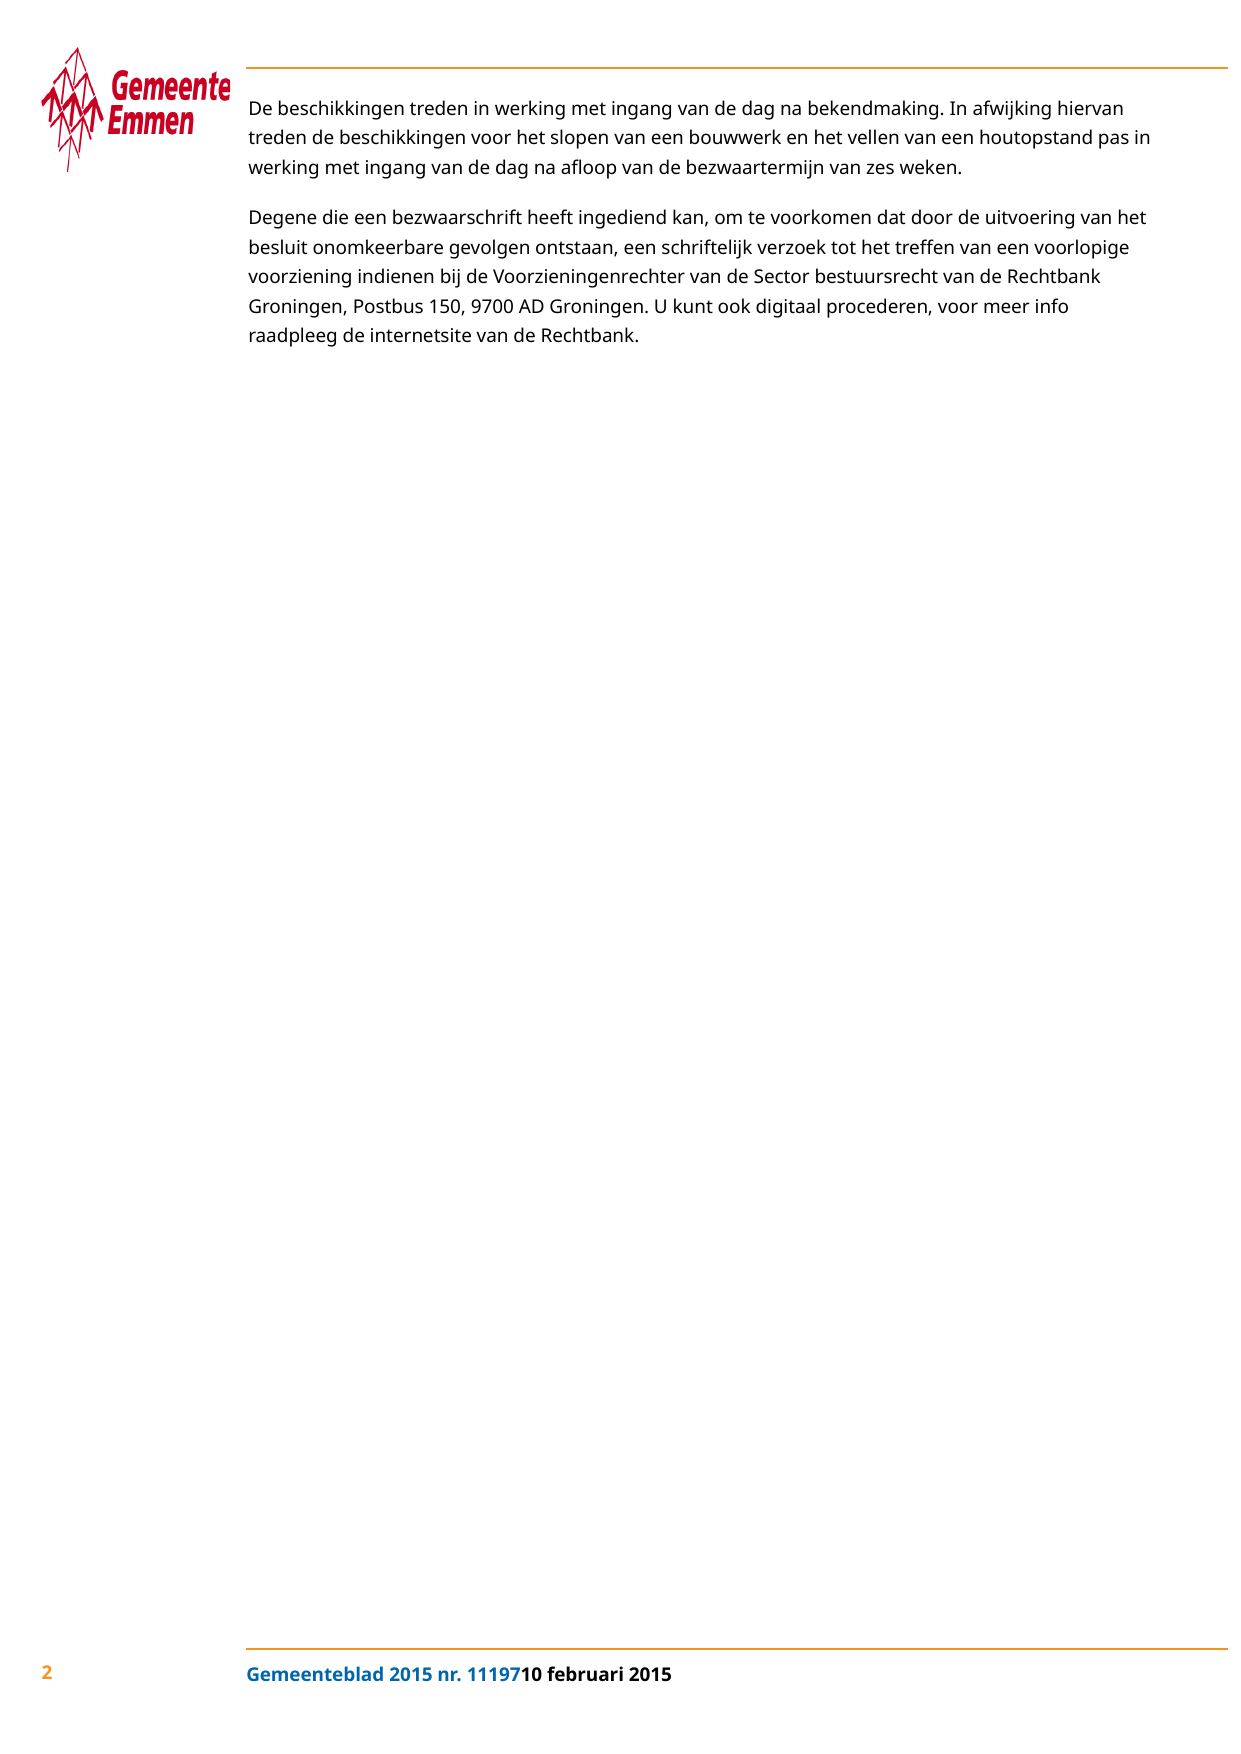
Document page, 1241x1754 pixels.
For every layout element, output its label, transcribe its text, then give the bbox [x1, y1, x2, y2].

text De beschikkingen treden in werking met ingang van de dag na bekendmaking. In afwijking hiervan treden de beschikkingen voor het slopen van een bouwwerk en het vellen van een houtopstand pas in werking met ingang van de dag na afloop van de bezwaartermijn van zes weken. [248, 95, 1152, 180]
picture [41, 47, 231, 172]
text Degene die een bezwaarschrift heeft ingediend kan, om te voorkomen dat door de uitvoering van het besluit onomkeerbare gevolgen ontstaan, een schriftelijk verzoek tot het treffen van een voorlopige voorziening indienen bij de Voorzieningenrechter van de Sector bestuursrecht van de Rechtbank Groningen, Postbus 150, 9700 AD Groningen. U kunt ook digitaal procederen, voor meer info raadpleeg de internetsite van de Rechtbank. [248, 204, 1152, 348]
